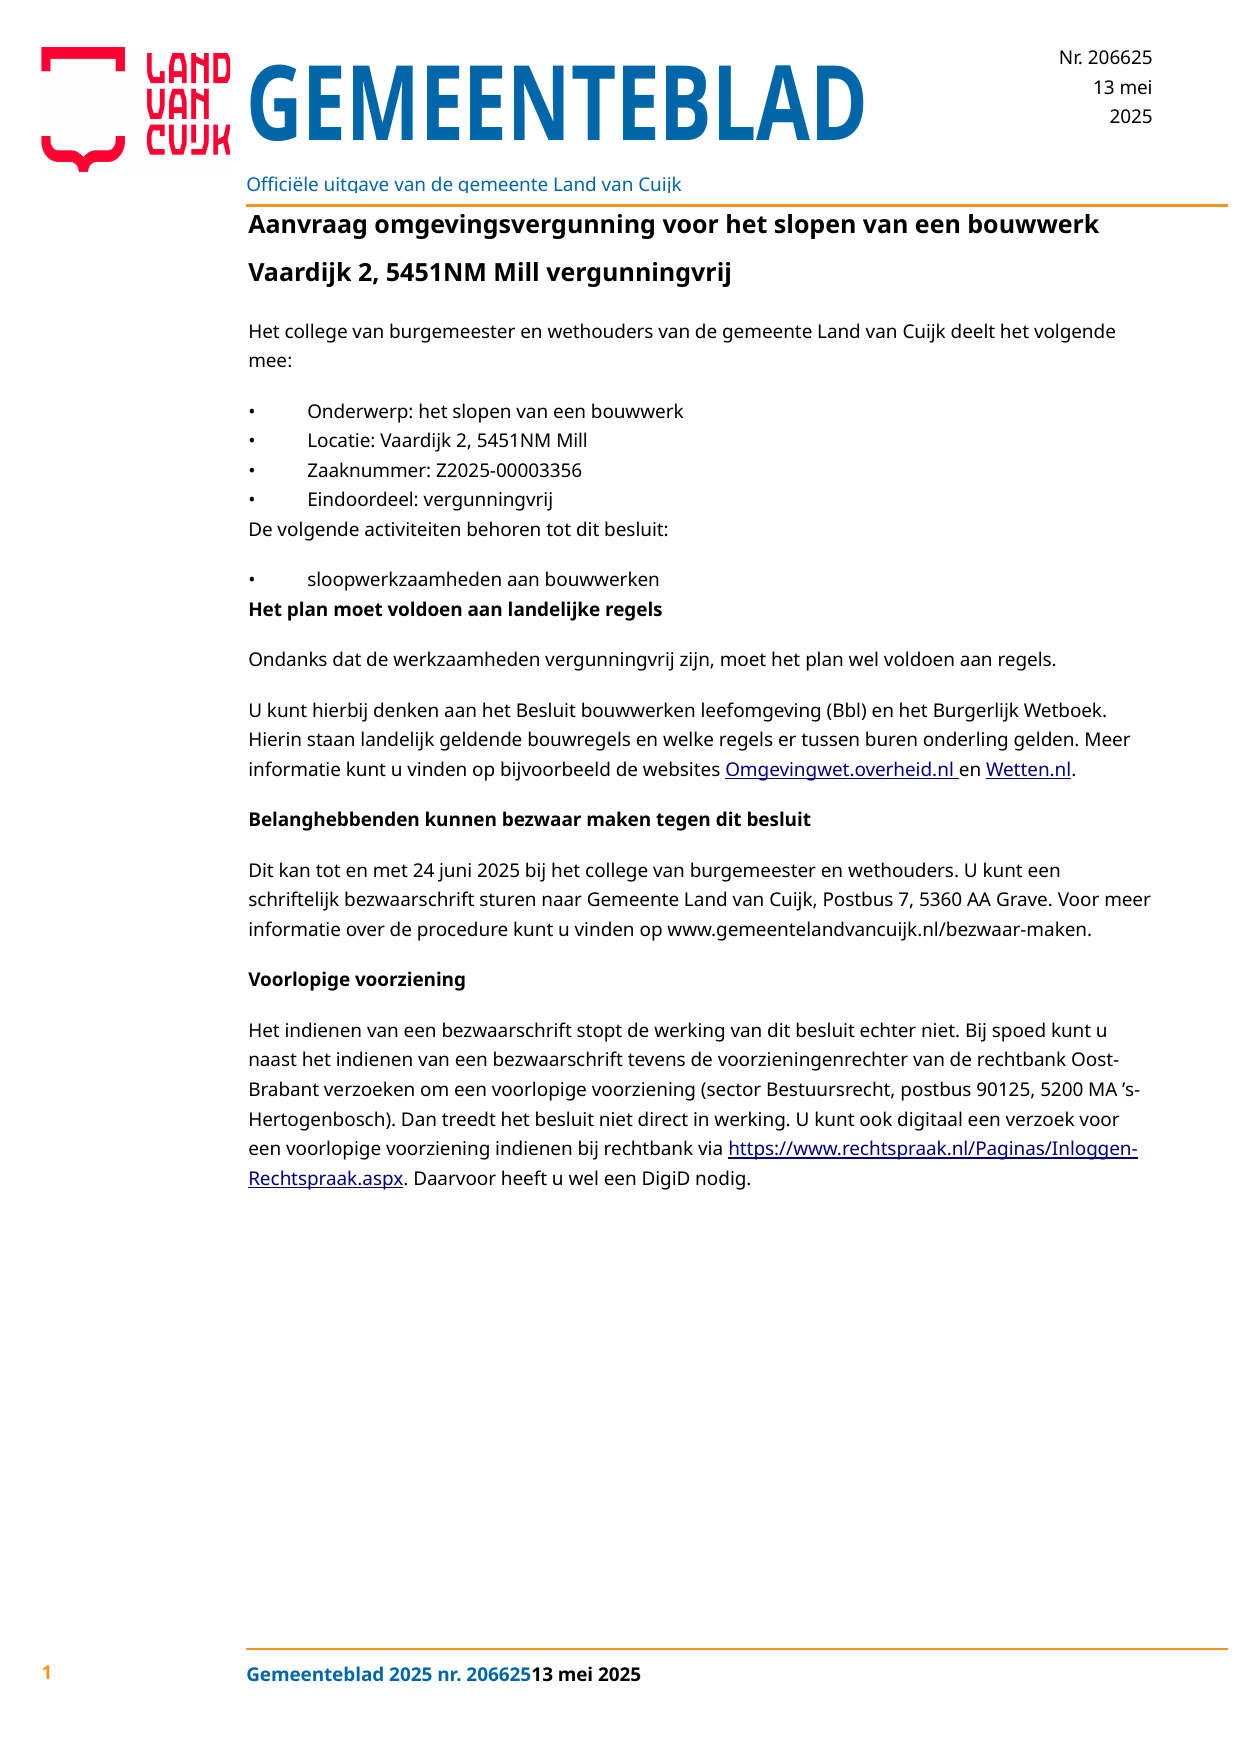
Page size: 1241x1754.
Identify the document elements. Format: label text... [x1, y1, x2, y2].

list Onderwerp: het slopen van een bouwwerk [248, 398, 1152, 424]
list Locatie: Vaardijk 2, 5451NM Mill [248, 427, 1152, 453]
text Het plan moet voldoen aan landelijke regels [248, 596, 1152, 622]
text Ondanks dat de werkzaamheden vergunningvrij zijn, moet het plan wel voldoen aan regels. [248, 647, 1152, 672]
text Het college van burgemeester en wethouders van de gemeente Land van Cuijk deelt het volgende mee: [248, 318, 1152, 373]
list sloopwerkzaamheden aan bouwwerken [248, 567, 1152, 592]
list Eindoordeel: vergunningvrij [248, 487, 1152, 512]
text Belanghebbenden kunnen bezwaar maken tegen dit besluit [248, 807, 1152, 832]
text Het indienen van een bezwaarschrift stopt de werking van dit besluit echter niet. Bij spoed kunt u naast het indienen van een bezwaarschrift tevens de voorzieningenrechter van de rechtbank Oost-Brabant verzoeken om een voorlopige voorziening (sector Bestuursrecht, postbus 90125, 5200 MA ’s-Hertogenbosch). Dan treedt het besluit niet direct in werking. U kunt ook digitaal een verzoek voor een voorlopige voorziening indienen bij rechtbank via https://www.rechtspraak.nl/Paginas/Inloggen-Rechtspraak.aspx. Daarvoor heeft u wel een DigiD nodig. [248, 1017, 1152, 1191]
text Voorlopige voorziening [248, 967, 1152, 992]
text Dit kan tot en met 24 juni 2025 bij het college van burgemeester en wethouders. U kunt een schriftelijk bezwaarschrift sturen naar Gemeente Land van Cuijk, Postbus 7, 5360 AA Grave. Voor meer informatie over de procedure kunt u vinden op www.gemeentelandvancuijk.nl/bezwaar-maken. [248, 857, 1152, 942]
text U kunt hierbij denken aan het Besluit bouwwerken leefomgeving (Bbl) en het Burgerlijk Wetboek. Hierin staan landelijk geldende bouwregels en welke regels er tussen buren onderling gelden. Meer informatie kunt u vinden op bijvoorbeeld de websites Omgevingwet.overheid.nl en Wetten.nl. [248, 697, 1152, 782]
text Aanvraag omgevingsvergunning voor het slopen van een bouwwerk Vaardijk 2, 5451NM Mill vergunningvrij [248, 207, 1152, 288]
text De volgende activiteiten behoren tot dit besluit: [248, 516, 1152, 542]
picture [41, 47, 231, 172]
list Zaaknummer: Z2025-00003356 [248, 457, 1152, 483]
